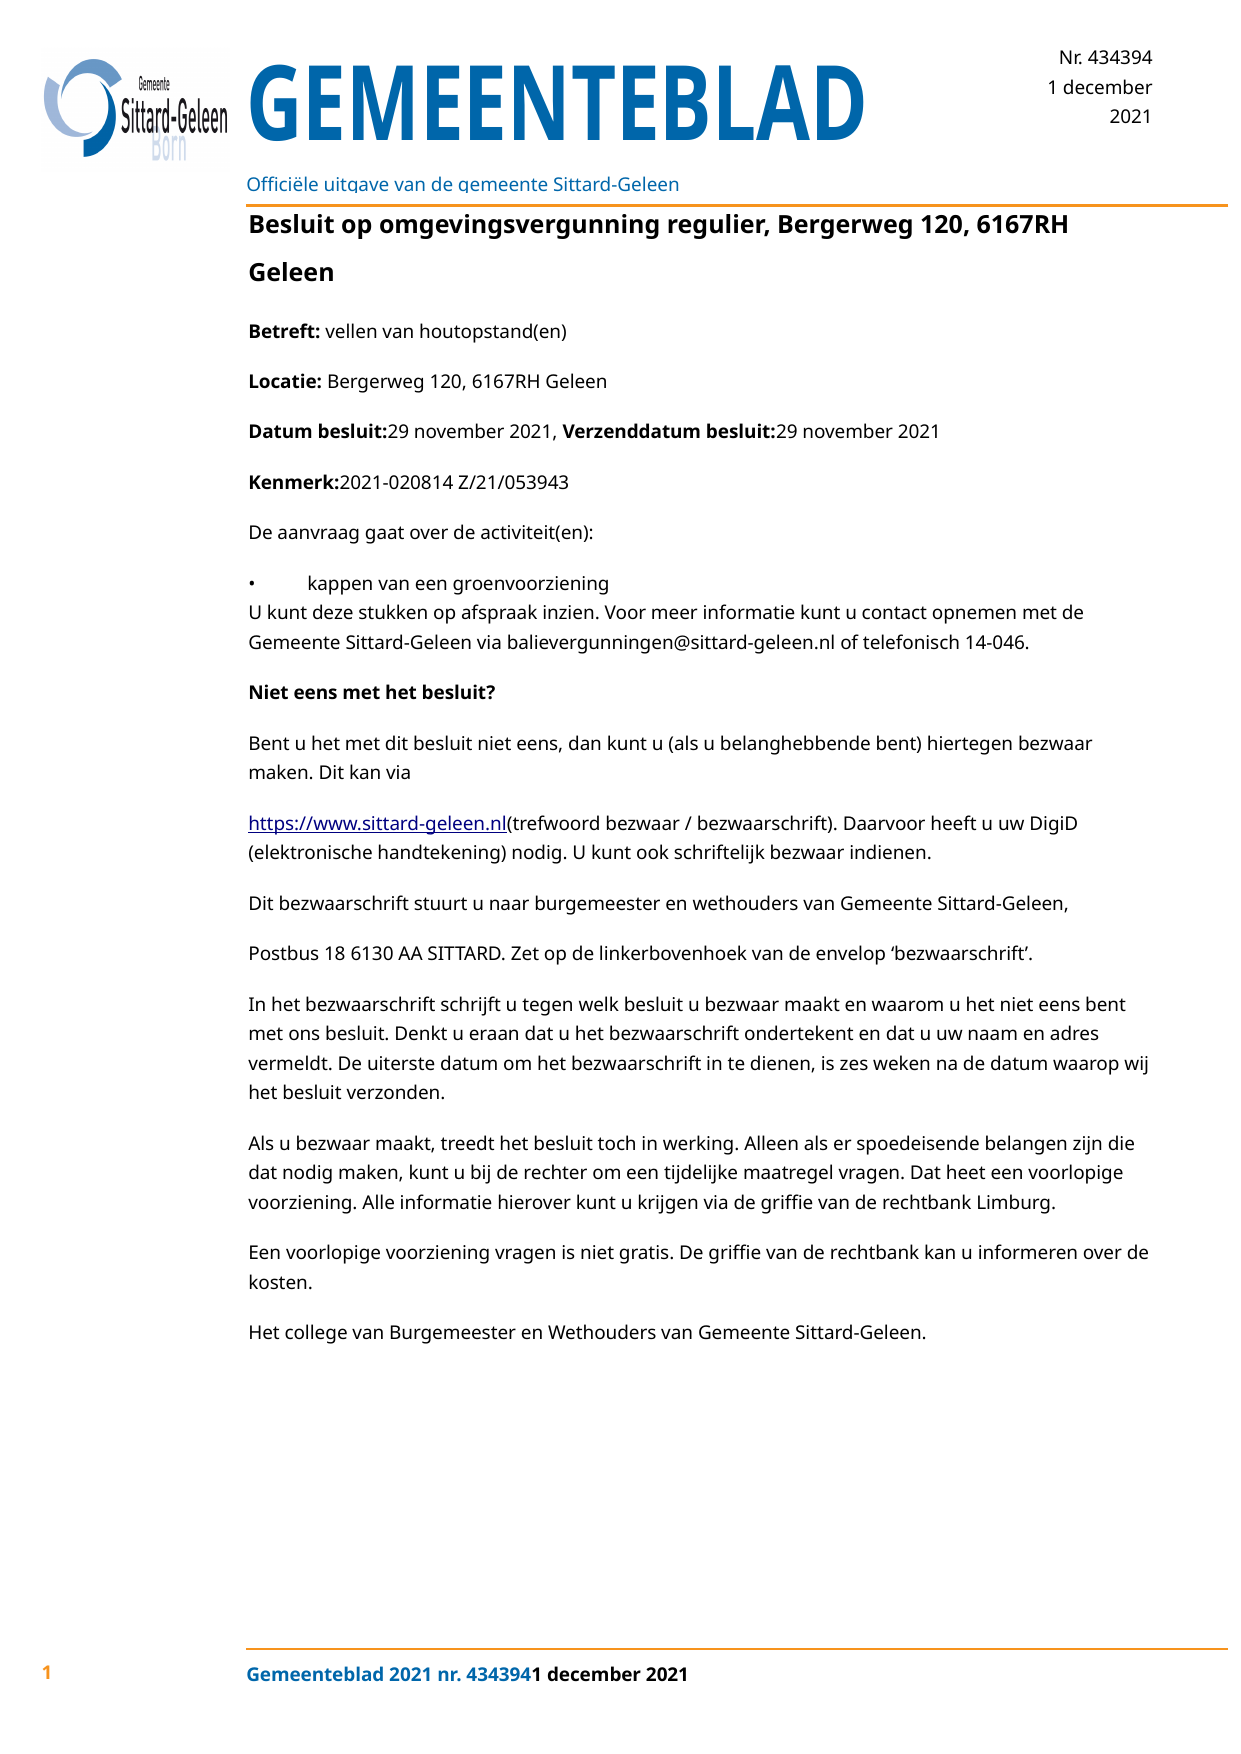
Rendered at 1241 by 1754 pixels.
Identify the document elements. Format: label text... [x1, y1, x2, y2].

text Datum besluit:29 november 2021, Verzenddatum besluit:29 november 2021 [248, 419, 1152, 444]
text Betreft: vellen van houtopstand(en) [248, 318, 1152, 344]
text Postbus 18 6130 AA SITTARD. Zet op de linkerbovenhoek van de envelop ‘bezwaarschrift’. [248, 940, 1152, 966]
list kappen van een groenvoorziening [248, 570, 1152, 596]
text Besluit op omgevingsvergunning regulier, Bergerweg 120, 6167RH Geleen [248, 207, 1152, 288]
text In het bezwaarschrift schrijft u tegen welk besluit u bezwaar maakt en waarom u het niet eens bent met ons besluit. Denkt u eraan dat u het bezwaarschrift ondertekent en dat u uw naam en adres vermeldt. De uiterste datum om het bezwaarschrift in te dienen, is zes weken na de datum waarop wij het besluit verzonden. [248, 991, 1152, 1105]
text https://www.sittard-geleen.nl(trefwoord bezwaar / bezwaarschrift). Daarvoor heeft u uw DigiD (elektronische handtekening) nodig. U kunt ook schriftelijk bezwaar indienen. [248, 810, 1152, 865]
text Kenmerk:2021-020814 Z/21/053943 [248, 469, 1152, 495]
text Het college van Burgemeester en Wethouders van Gemeente Sittard-Geleen. [248, 1319, 1152, 1345]
text Dit bezwaarschrift stuurt u naar burgemeester en wethouders van Gemeente Sittard-Geleen, [248, 890, 1152, 916]
text Als u bezwaar maakt, treedt het besluit toch in werking. Alleen als er spoedeisende belangen zijn die dat nodig maken, kunt u bij de rechter om een tijdelijke maatregel vragen. Dat heet een voorlopige voorziening. Alle informatie hierover kunt u krijgen via de griffie van de rechtbank Limburg. [248, 1130, 1152, 1215]
text Niet eens met het besluit? [248, 679, 1152, 705]
text De aanvraag gaat over de activiteit(en): [248, 519, 1152, 545]
picture [41, 47, 231, 172]
text Bent u het met dit besluit niet eens, dan kunt u (als u belanghebbende bent) hiertegen bezwaar maken. Dit kan via [248, 730, 1152, 785]
text Een voorlopige voorziening vragen is niet gratis. De griffie van de rechtbank kan u informeren over de kosten. [248, 1239, 1152, 1295]
text U kunt deze stukken op afspraak inzien. Voor meer informatie kunt u contact opnemen met de Gemeente Sittard-Geleen via balievergunningen@sittard-geleen.nl of telefonisch 14-046. [248, 599, 1152, 655]
text Locatie: Bergerweg 120, 6167RH Geleen [248, 368, 1152, 394]
